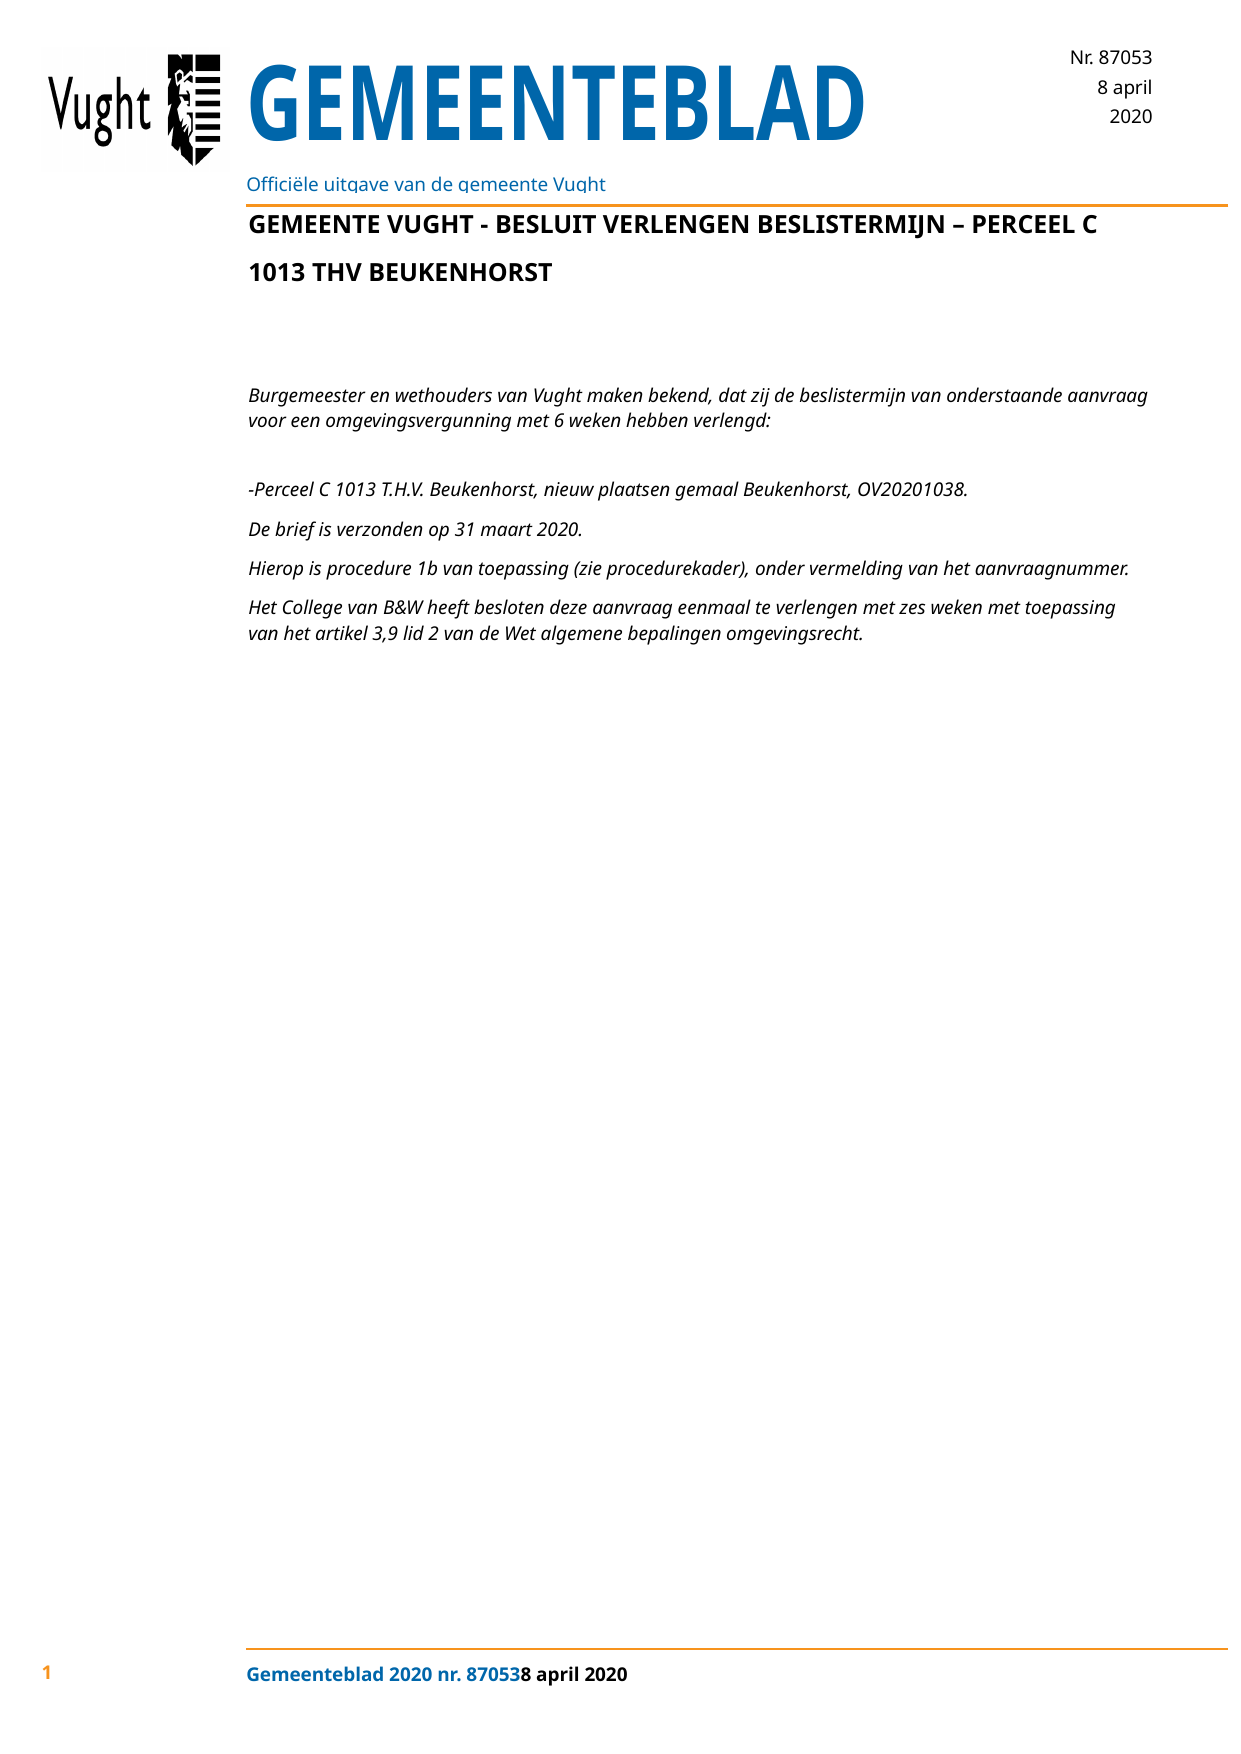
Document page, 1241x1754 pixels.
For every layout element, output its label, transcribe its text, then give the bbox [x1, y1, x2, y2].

text Het College van B&W heeft besloten deze aanvraag eenmaal te verlengen met zes weken met toepassing van het artikel 3,9 lid 2 van de Wet algemene bepalingen omgevingsrecht. [248, 594, 1152, 646]
picture [41, 47, 231, 172]
text -Perceel C 1013 T.H.V. Beukenhorst, nieuw plaatsen gemaal Beukenhorst, OV20201038. [248, 476, 1152, 502]
text GEMEENTE VUGHT - BESLUIT VERLENGEN BESLISTERMIJN – PERCEEL C 1013 THV BEUKENHORST [248, 207, 1152, 288]
text Hierop is procedure 1b van toepassing (zie procedurekader), onder vermelding van het aanvraagnummer. [248, 555, 1152, 581]
text Burgemeester en wethouders van Vught maken bekend, dat zij de beslistermijn van onderstaande aanvraag voor een omgevingsvergunning met 6 weken hebben verlengd: [248, 382, 1152, 433]
text De brief is verzonden op 31 maart 2020. [248, 516, 1152, 541]
